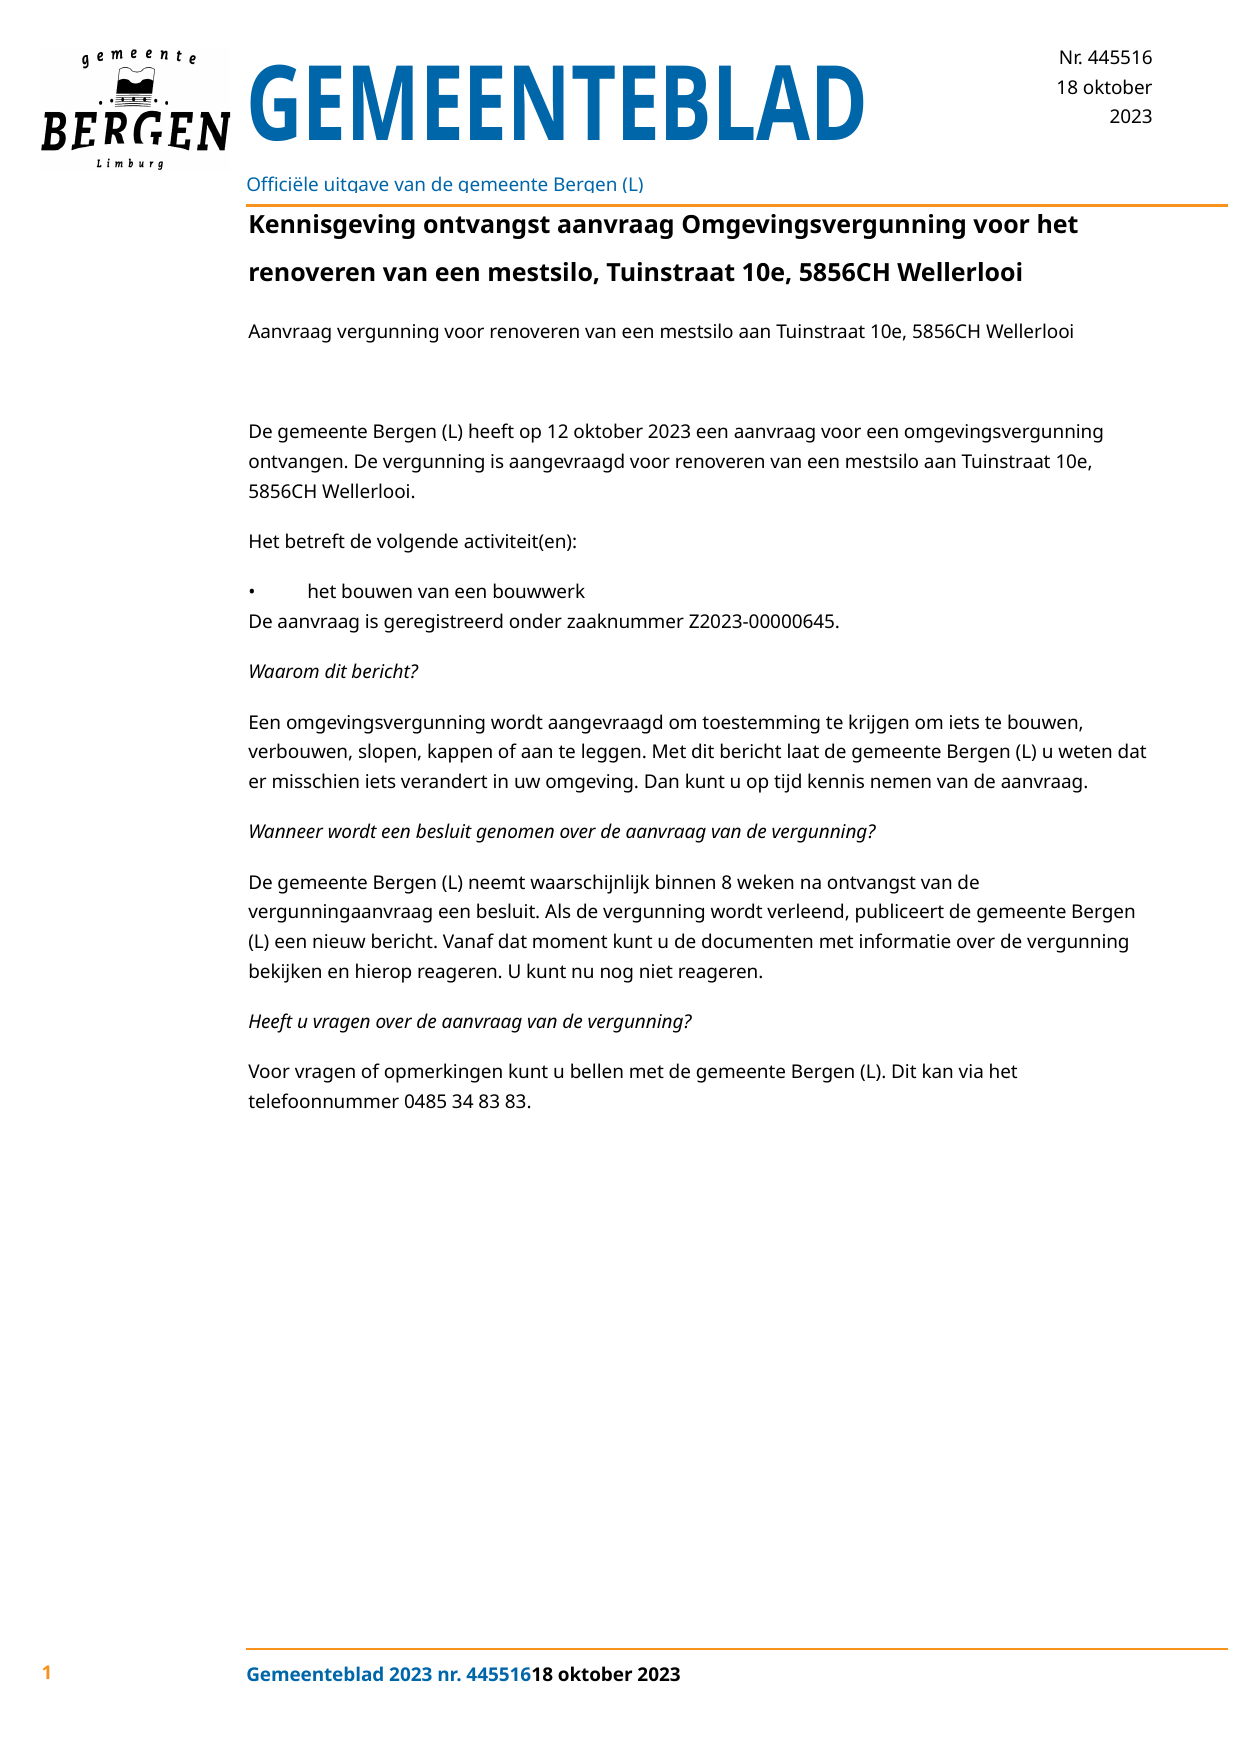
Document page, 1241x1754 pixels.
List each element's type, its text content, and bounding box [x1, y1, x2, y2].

text Aanvraag vergunning voor renoveren van een mestsilo aan Tuinstraat 10e, 5856CH Wellerlooi [248, 318, 1152, 344]
text Een omgevingsvergunning wordt aangevraagd om toestemming te krijgen om iets te bouwen, verbouwen, slopen, kappen of aan te leggen. Met dit bericht laat de gemeente Bergen (L) u weten dat er misschien iets verandert in uw omgeving. Dan kunt u op tijd kennis nemen van de aanvraag. [248, 709, 1152, 794]
text Voor vragen of opmerkingen kunt u bellen met de gemeente Bergen (L). Dit kan via het telefoonnummer 0485 34 83 83. [248, 1059, 1152, 1114]
text Het betreft de volgende activiteit(en): [248, 528, 1152, 554]
list het bouwen van een bouwwerk [248, 579, 1152, 604]
text Waarom dit bericht? [248, 659, 1152, 684]
text Kennisgeving ontvangst aanvraag Omgevingsvergunning voor het renoveren van een mestsilo, Tuinstraat 10e, 5856CH Wellerlooi [248, 207, 1152, 288]
text Wanneer wordt een besluit genomen over de aanvraag van de vergunning? [248, 819, 1152, 844]
text De gemeente Bergen (L) neemt waarschijnlijk binnen 8 weken na ontvangst van de vergunningaanvraag een besluit. Als de vergunning wordt verleend, publiceert de gemeente Bergen (L) een nieuw bericht. Vanaf dat moment kunt u de documenten met informatie over de vergunning bekijken en hierop reageren. U kunt nu nog niet reageren. [248, 869, 1152, 984]
text De gemeente Bergen (L) heeft op 12 oktober 2023 een aanvraag voor een omgevingsvergunning ontvangen. De vergunning is aangevraagd voor renoveren van een mestsilo aan Tuinstraat 10e, 5856CH Wellerlooi. [248, 419, 1152, 504]
text De aanvraag is geregistreerd onder zaaknummer Z2023-00000645. [248, 608, 1152, 634]
picture [41, 47, 231, 172]
text Heeft u vragen over de aanvraag van de vergunning? [248, 1008, 1152, 1034]
